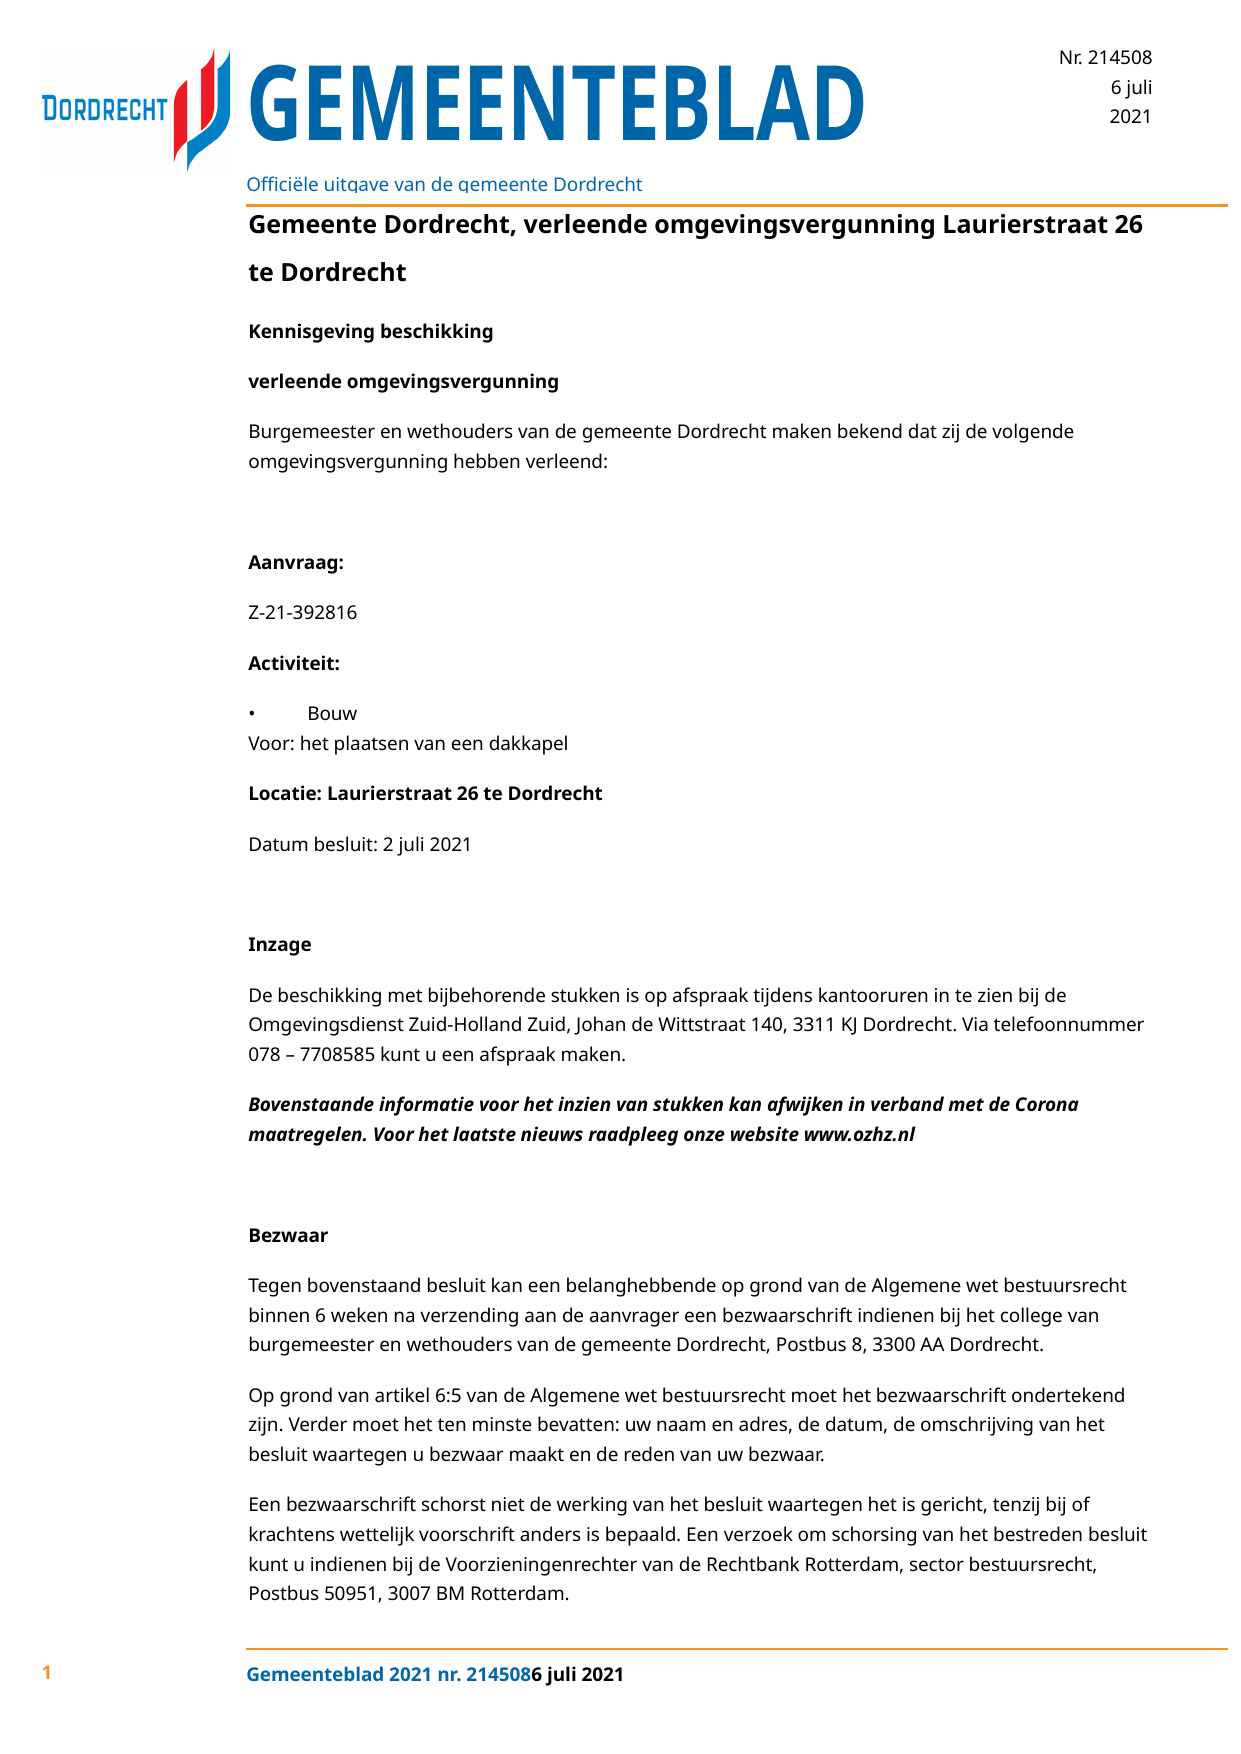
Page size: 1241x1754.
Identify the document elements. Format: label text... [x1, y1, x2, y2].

text Z-21-392816 [248, 599, 1152, 625]
text Voor: het plaatsen van een dakkapel [248, 730, 1152, 756]
list Bouw [248, 700, 1152, 726]
text Een bezwaarschrift schorst niet de werking van het besluit waartegen het is gericht, tenzij bij of krachtens wettelijk voorschrift anders is bepaald. Een verzoek om schorsing van het bestreden besluit kunt u indienen bij de Voorzieningenrechter van de Rechtbank Rotterdam, sector bestuursrecht, Postbus 50951, 3007 BM Rotterdam. [248, 1492, 1152, 1606]
text Activiteit: [248, 650, 1152, 676]
text Bezwaar [248, 1222, 1152, 1248]
text Bovenstaande informatie voor het inzien van stukken kan afwijken in verband met de Corona maatregelen. Voor het laatste nieuws raadpleeg onze website www.ozhz.nl [248, 1092, 1152, 1147]
text Aanvraag: [248, 549, 1152, 575]
text Gemeente Dordrecht, verleende omgevingsvergunning Laurierstraat 26 te Dordrecht [248, 207, 1152, 288]
text Op grond van artikel 6:5 van de Algemene wet bestuursrecht moet het bezwaarschrift ondertekend zijn. Verder moet het ten minste bevatten: uw naam en adres, de datum, de omschrijving van het besluit waartegen u bezwaar maakt en de reden van uw bezwaar. [248, 1382, 1152, 1467]
text verleende omgevingsvergunning [248, 368, 1152, 394]
text Burgemeester en wethouders van de gemeente Dordrecht maken bekend dat zij de volgende omgevingsvergunning hebben verleend: [248, 419, 1152, 474]
text Datum besluit: 2 juli 2021 [248, 831, 1152, 857]
picture [41, 47, 231, 172]
text De beschikking met bijbehorende stukken is op afspraak tijdens kantooruren in te zien bij de Omgevingsdienst Zuid-Holland Zuid, Johan de Wittstraat 140, 3311 KJ Dordrecht. Via telefoonnummer 078 – 7708585 kunt u een afspraak maken. [248, 982, 1152, 1067]
text Kennisgeving beschikking [248, 318, 1152, 344]
text Inzage [248, 932, 1152, 957]
text Tegen bovenstaand besluit kan een belanghebbende op grond van de Algemene wet bestuursrecht binnen 6 weken na verzending aan de aanvrager een bezwaarschrift indienen bij het college van burgemeester en wethouders van de gemeente Dordrecht, Postbus 8, 3300 AA Dordrecht. [248, 1272, 1152, 1357]
text Locatie: Laurierstraat 26 te Dordrecht [248, 780, 1152, 806]
